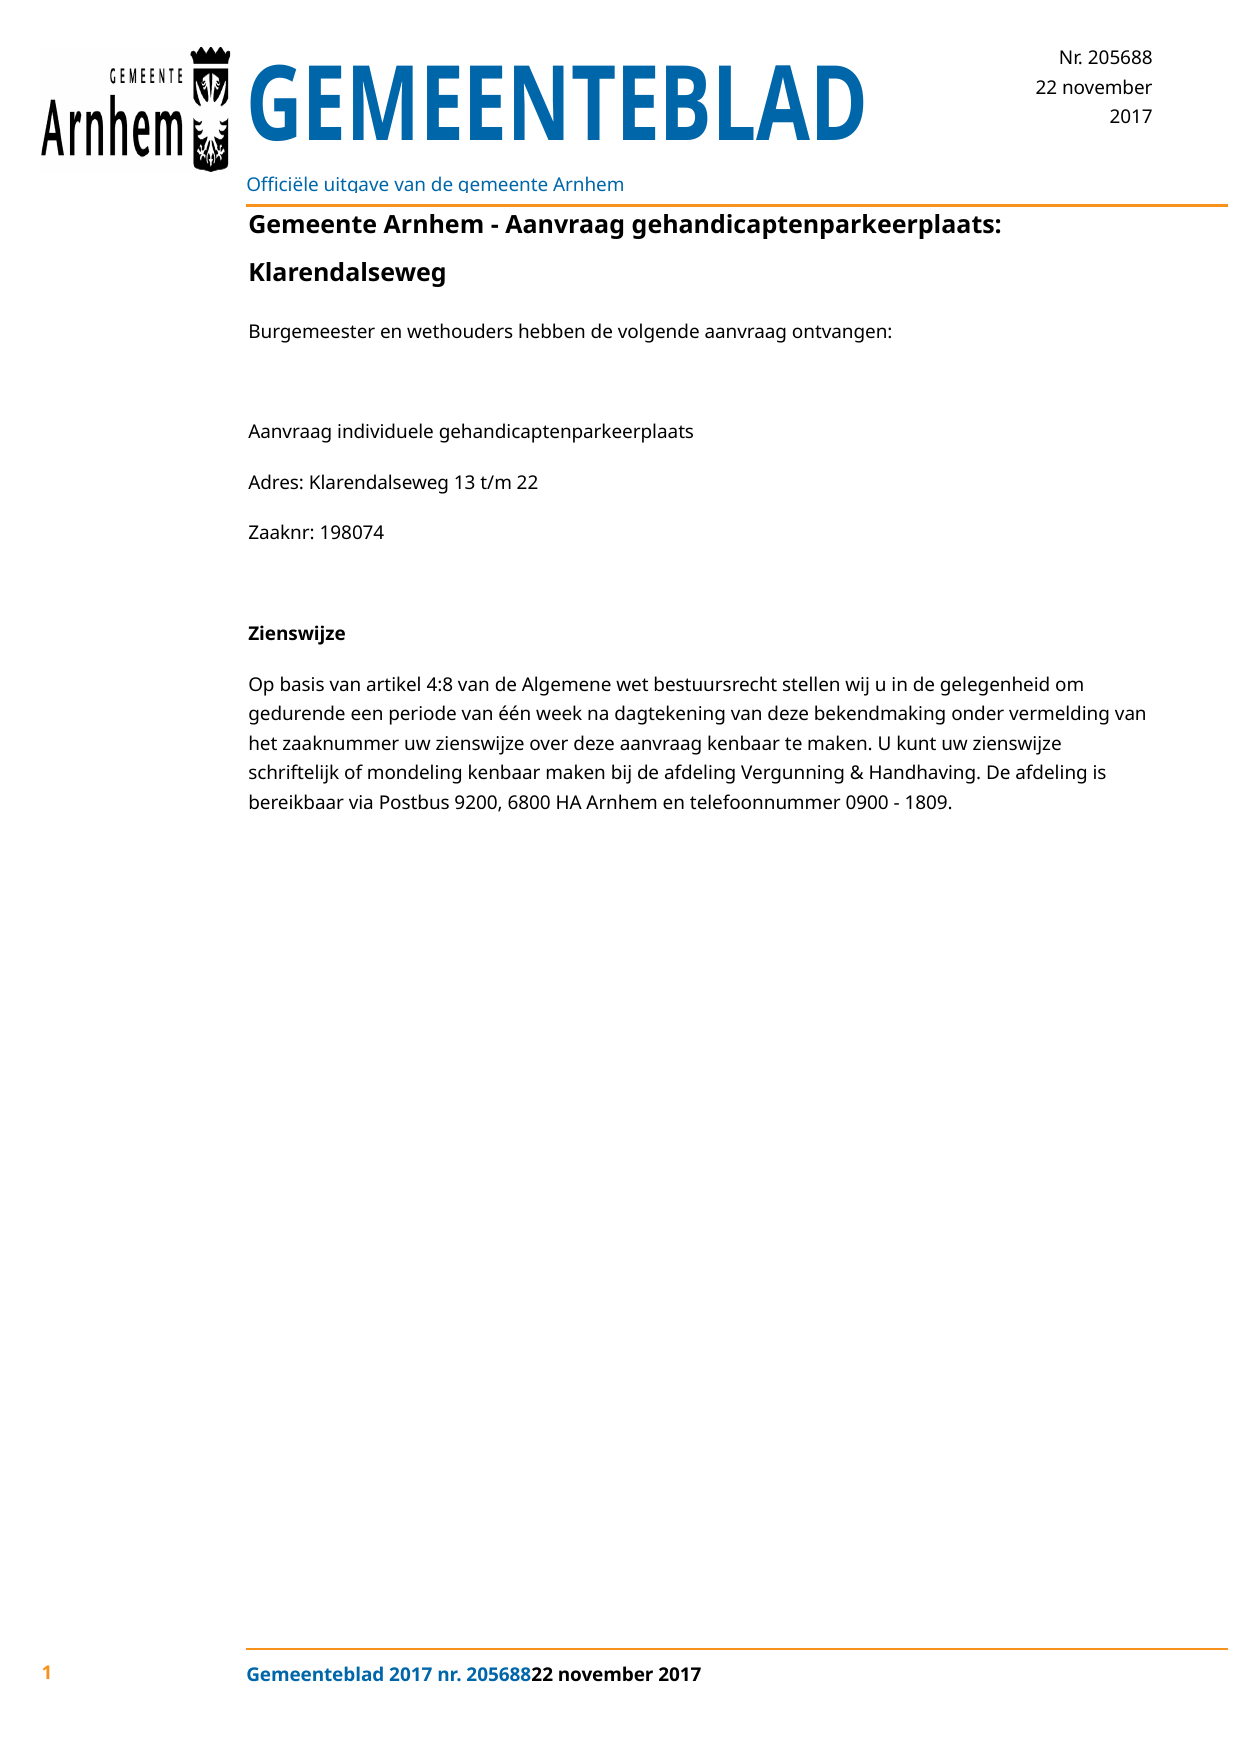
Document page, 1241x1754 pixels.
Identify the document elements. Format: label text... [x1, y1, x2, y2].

picture [41, 47, 231, 172]
text Gemeente Arnhem - Aanvraag gehandicaptenparkeerplaats: Klarendalseweg [248, 207, 1152, 288]
text Zienswijze [248, 620, 1152, 646]
text Op basis van artikel 4:8 van de Algemene wet bestuursrecht stellen wij u in de gelegenheid om gedurende een periode van één week na dagtekening van deze bekendmaking onder vermelding van het zaaknummer uw zienswijze over deze aanvraag kenbaar te maken. U kunt uw zienswijze schriftelijk of mondeling kenbaar maken bij de afdeling Vergunning & Handhaving. De afdeling is bereikbaar via Postbus 9200, 6800 HA Arnhem en telefoonnummer 0900 - 1809. [248, 671, 1152, 815]
text Aanvraag individuele gehandicaptenparkeerplaats [248, 419, 1152, 444]
text Burgemeester en wethouders hebben de volgende aanvraag ontvangen: [248, 318, 1152, 344]
text Zaaknr: 198074 [248, 519, 1152, 545]
text Adres: Klarendalseweg 13 t/m 22 [248, 469, 1152, 495]
